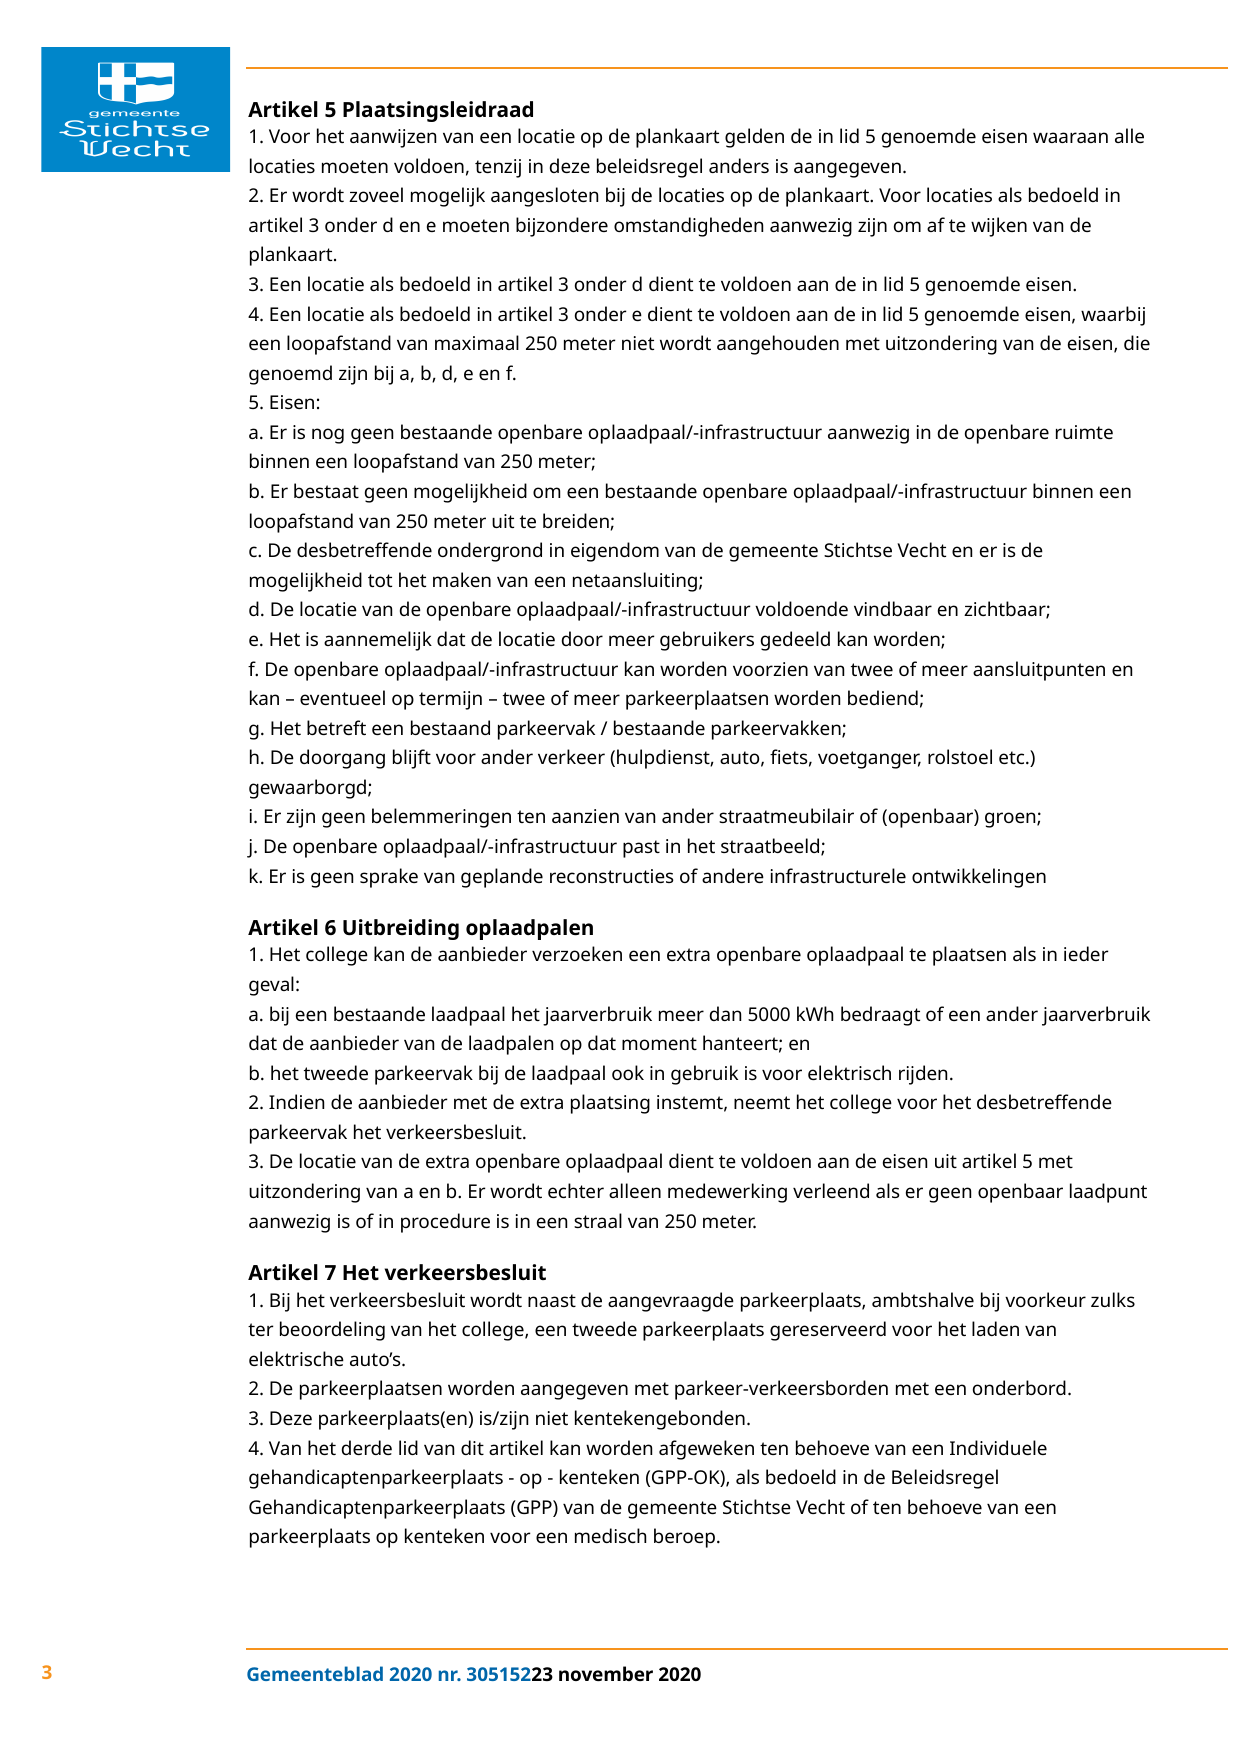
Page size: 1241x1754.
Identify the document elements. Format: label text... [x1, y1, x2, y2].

text 1. Het college kan de aanbieder verzoeken een extra openbare oplaadpaal te plaatsen als in ieder geval: [248, 942, 1152, 997]
text h. De doorgang blijft voor ander verkeer (hulpdienst, auto, fiets, voetganger, rolstoel etc.) gewaarborgd; [248, 744, 1152, 800]
text 2. Er wordt zoveel mogelijk aangesloten bij de locaties op de plankaart. Voor locaties als bedoeld in artikel 3 onder d en e moeten bijzondere omstandigheden aanwezig zijn om af te wijken van de plankaart. [248, 182, 1152, 267]
picture [137, 63, 174, 103]
text k. Er is geen sprake van geplande reconstructies of andere infrastructurele ontwikkelingen [248, 863, 1152, 888]
text f. De openbare oplaadpaal/-infrastructuur kan worden voorzien van twee of meer aansluitpunten en kan – eventueel op termijn – twee of meer parkeerplaatsen worden bediend; [248, 656, 1152, 711]
text b. Er bestaat geen mogelijkheid om een bestaande openbare oplaadpaal/-infrastructuur binnen een loopafstand van 250 meter uit te breiden; [248, 478, 1152, 533]
text 3. De locatie van de extra openbare oplaadpaal dient te voldoen aan de eisen uit artikel 5 met uitzondering van a en b. Er wordt echter alleen medewerking verleend als er geen openbaar laadpunt aanwezig is of in procedure is in een straal van 250 meter. [248, 1149, 1152, 1234]
text Artikel 5 Plaatsingsleidraad [248, 95, 1152, 123]
text g. Het betreft een bestaand parkeervak / bestaande parkeervakken; [248, 715, 1152, 741]
text e. Het is aannemelijk dat de locatie door meer gebruikers gedeeld kan worden; [248, 626, 1152, 652]
picture [99, 63, 135, 101]
text d. De locatie van de openbare oplaadpaal/-infrastructuur voldoende vindbaar en zichtbaar; [248, 597, 1152, 622]
text 1. Bij het verkeersbesluit wordt naast de aangevraagde parkeerplaats, ambtshalve bij voorkeur zulks ter beoordeling van het college, een tweede parkeerplaats gereserveerd voor het laden van elektrische auto’s. [248, 1287, 1152, 1372]
text b. het tweede parkeervak bij de laadpaal ook in gebruik is voor elektrisch rijden. [248, 1060, 1152, 1086]
text 5. Eisen: [248, 389, 1152, 415]
text 3. Een locatie als bedoeld in artikel 3 onder d dient te voldoen aan de in lid 5 genoemde eisen. [248, 271, 1152, 297]
text Artikel 7 Het verkeersbesluit [248, 1258, 1152, 1287]
text c. De desbetreffende ondergrond in eigendom van de gemeente Stichtse Vecht en er is de mogelijkheid tot het maken van een netaansluiting; [248, 537, 1152, 593]
text 4. Van het derde lid van dit artikel kan worden afgeweken ten behoeve van een Individuele gehandicaptenparkeerplaats - op - kenteken (GPP-OK), als bedoeld in de Beleidsregel Gehandicaptenparkeerplaats (GPP) van de gemeente Stichtse Vecht of ten behoeve van een parkeerplaats op kenteken voor een medisch beroep. [248, 1435, 1152, 1549]
text 3. Deze parkeerplaats(en) is/zijn niet kentekengebonden. [248, 1405, 1152, 1431]
text i. Er zijn geen belemmeringen ten aanzien van ander straatmeubilair of (openbaar) groen; [248, 804, 1152, 829]
text Artikel 6 Uitbreiding oplaadpalen [248, 913, 1152, 942]
text 1. Voor het aanwijzen van een locatie op de plankaart gelden de in lid 5 genoemde eisen waaraan alle locaties moeten voldoen, tenzij in deze beleidsregel anders is aangegeven. [248, 123, 1152, 178]
text 2. Indien de aanbieder met de extra plaatsing instemt, neemt het college voor het desbetreffende parkeervak het verkeersbesluit. [248, 1089, 1152, 1145]
text 2. De parkeerplaatsen worden aangegeven met parkeer-verkeersborden met een onderbord. [248, 1376, 1152, 1401]
text j. De openbare oplaadpaal/-infrastructuur past in het straatbeeld; [248, 833, 1152, 859]
text 4. Een locatie als bedoeld in artikel 3 onder e dient te voldoen aan de in lid 5 genoemde eisen, waarbij een loopafstand van maximaal 250 meter niet wordt aangehouden met uitzondering van de eisen, die genoemd zijn bij a, b, d, e en f. [248, 301, 1152, 386]
text a. Er is nog geen bestaande openbare oplaadpaal/-infrastructuur aanwezig in de openbare ruimte binnen een loopafstand van 250 meter; [248, 419, 1152, 474]
text a. bij een bestaande laadpaal het jaarverbruik meer dan 5000 kWh bedraagt of een ander jaarverbruik dat de aanbieder van de laadpalen op dat moment hanteert; en [248, 1001, 1152, 1056]
